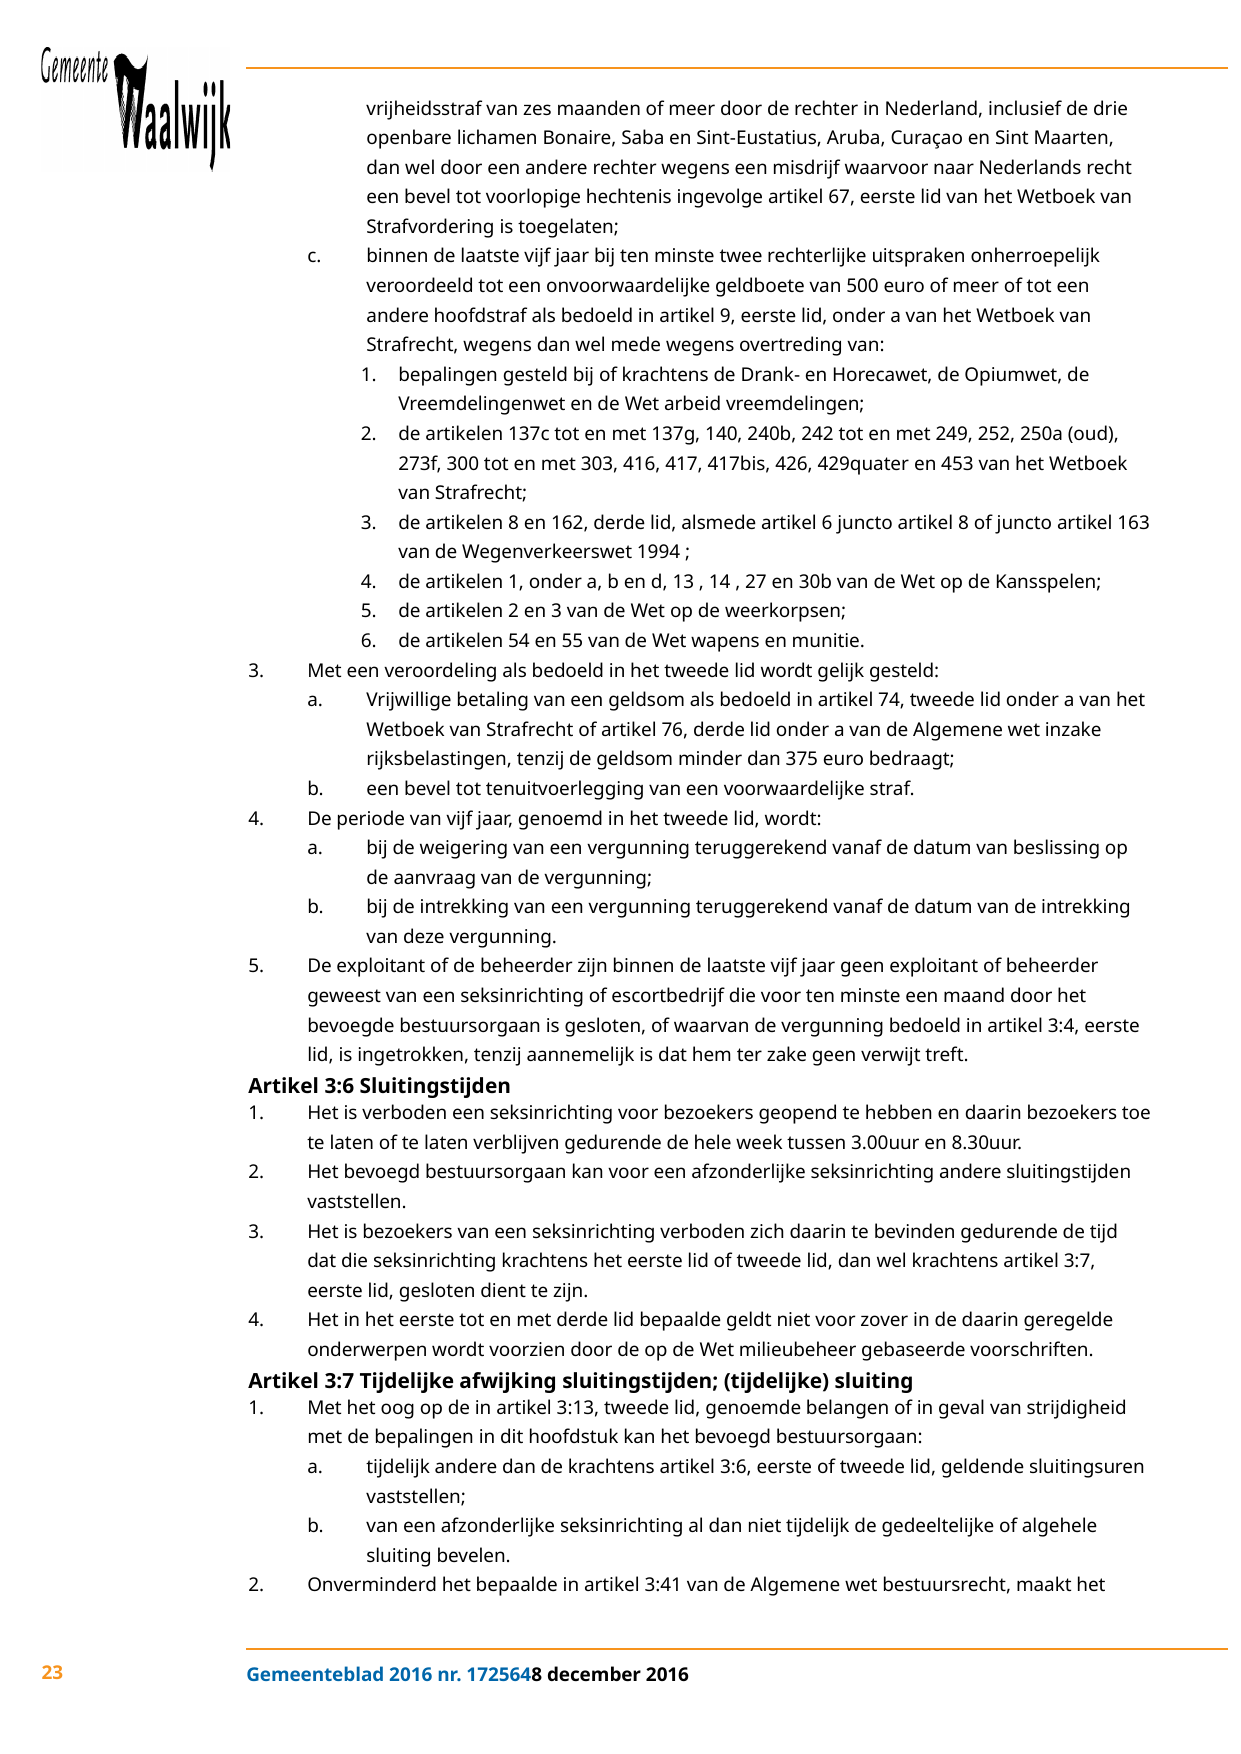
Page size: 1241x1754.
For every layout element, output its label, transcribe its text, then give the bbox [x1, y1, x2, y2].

list bij de intrekking van een vergunning teruggerekend vanaf de datum van de intrekking van deze vergunning. [307, 893, 1152, 949]
list bepalingen gesteld bij of krachtens de Drank- en Horecawet, de Opiumwet, de Vreemdelingenwet en de Wet arbeid vreemdelingen; [361, 361, 1152, 416]
list de artikelen 1, onder a, b en d, 13 , 14 , 27 en 30b van de Wet op de Kansspelen; [361, 568, 1152, 594]
list Het in het eerste tot en met derde lid bepaalde geldt niet voor zover in de daarin geregelde onderwerpen wordt voorzien door de op de Wet milieubeheer gebaseerde voorschriften. [248, 1307, 1152, 1362]
list Met het oog op de in artikel 3:13, tweede lid, genoemde belangen of in geval van strijdigheid met de bepalingen in dit hoofdstuk kan het bevoegd bestuursorgaan: [248, 1394, 1152, 1449]
list de artikelen 137c tot en met 137g, 140, 240b, 242 tot en met 249, 252, 250a (oud), 273f, 300 tot en met 303, 416, 417, 417bis, 426, 429quater en 453 van het Wetboek van Strafrecht; [361, 420, 1152, 505]
list De exploitant of de beheerder zijn binnen de laatste vijf jaar geen exploitant of beheerder geweest van een seksinrichting of escortbedrijf die voor ten minste een maand door het bevoegde bestuursorgaan is gesloten, of waarvan de vergunning bedoeld in artikel 3:4, eerste lid, is ingetrokken, tenzij aannemelijk is dat hem ter zake geen verwijt treft. [248, 953, 1152, 1067]
text Artikel 3:7 Tijdelijke afwijking sluitingstijden; (tijdelijke) sluiting [248, 1366, 1152, 1394]
list van een afzonderlijke seksinrichting al dan niet tijdelijk de gedeeltelijke of algehele sluiting bevelen. [307, 1512, 1152, 1568]
list Met een veroordeling als bedoeld in het tweede lid wordt gelijk gesteld: [248, 657, 1152, 683]
list een bevel tot tenuitvoerlegging van een voorwaardelijke straf. [307, 775, 1152, 801]
list tijdelijk andere dan de krachtens artikel 3:6, eerste of tweede lid, geldende sluitingsuren vaststellen; [307, 1453, 1152, 1509]
list Onverminderd het bepaalde in artikel 3:41 van de Algemene wet bestuursrecht, maakt het [248, 1572, 1152, 1597]
list de artikelen 2 en 3 van de Wet op de weerkorpsen; [361, 598, 1152, 623]
picture [41, 47, 231, 172]
list De periode van vijf jaar, genoemd in het tweede lid, wordt: [248, 805, 1152, 831]
list bij de weigering van een vergunning teruggerekend vanaf de datum van beslissing op de aanvraag van de vergunning; [307, 834, 1152, 890]
list Vrijwillige betaling van een geldsom als bedoeld in artikel 74, tweede lid onder a van het Wetboek van Strafrecht of artikel 76, derde lid onder a van de Algemene wet inzake rijksbelastingen, tenzij de geldsom minder dan 375 euro bedraagt; [307, 686, 1152, 771]
text Artikel 3:6 Sluitingstijden [248, 1071, 1152, 1099]
list binnen de laatste vijf jaar bij ten minste twee rechterlijke uitspraken onherroepelijk veroordeeld tot een onvoorwaardelijke geldboete van 500 euro of meer of tot een andere hoofdstraf als bedoeld in artikel 9, eerste lid, onder a van het Wetboek van Strafrecht, wegens dan wel mede wegens overtreding van: [307, 243, 1152, 357]
list Het is bezoekers van een seksinrichting verboden zich daarin te bevinden gedurende de tijd dat die seksinrichting krachtens het eerste lid of tweede lid, dan wel krachtens artikel 3:7, eerste lid, gesloten dient te zijn. [248, 1218, 1152, 1303]
list de artikelen 54 en 55 van de Wet wapens en munitie. [361, 627, 1152, 653]
list vrijheidsstraf van zes maanden of meer door de rechter in Nederland, inclusief de drie openbare lichamen Bonaire, Saba en Sint-Eustatius, Aruba, Curaçao en Sint Maarten, dan wel door een andere rechter wegens een misdrijf waarvoor naar Nederlands recht een bevel tot voorlopige hechtenis ingevolge artikel 67, eerste lid van het Wetboek van Strafvordering is toegelaten; [307, 95, 1152, 239]
list Het is verboden een seksinrichting voor bezoekers geopend te hebben en daarin bezoekers toe te laten of te laten verblijven gedurende de hele week tussen 3.00uur en 8.30uur. [248, 1099, 1152, 1155]
list de artikelen 8 en 162, derde lid, alsmede artikel 6 juncto artikel 8 of juncto artikel 163 van de Wegenverkeerswet 1994 ; [361, 509, 1152, 564]
list Het bevoegd bestuursorgaan kan voor een afzonderlijke seksinrichting andere sluitingstijden vaststellen. [248, 1159, 1152, 1214]
